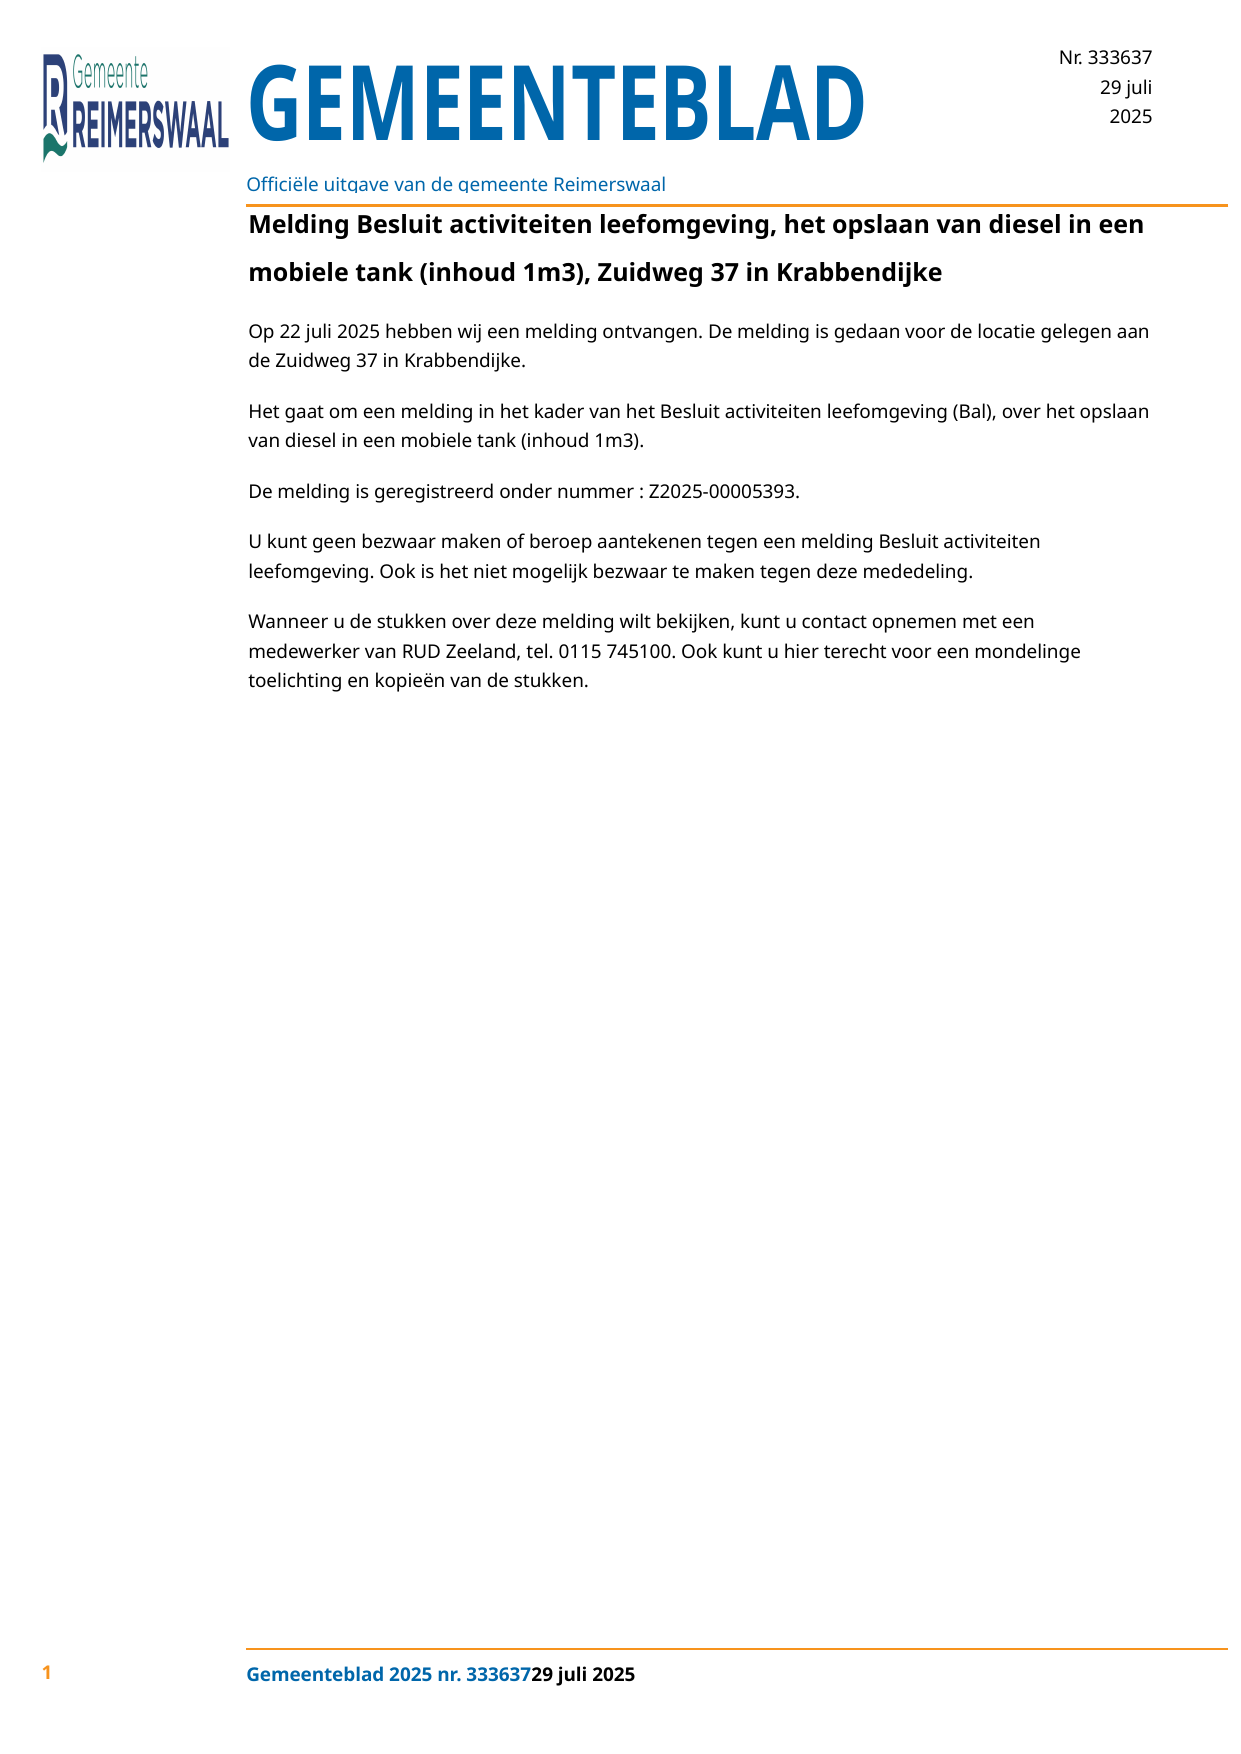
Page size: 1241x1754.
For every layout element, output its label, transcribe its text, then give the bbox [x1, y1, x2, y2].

picture [41, 47, 231, 172]
text Het gaat om een melding in het kader van het Besluit activiteiten leefomgeving (Bal), over het opslaan van diesel in een mobiele tank (inhoud 1m3). [248, 398, 1152, 453]
text U kunt geen bezwaar maken of beroep aantekenen tegen een melding Besluit activiteiten leefomgeving. Ook is het niet mogelijk bezwaar te maken tegen deze mededeling. [248, 528, 1152, 584]
text Melding Besluit activiteiten leefomgeving, het opslaan van diesel in een mobiele tank (inhoud 1m3), Zuidweg 37 in Krabbendijke [248, 207, 1152, 288]
text Op 22 juli 2025 hebben wij een melding ontvangen. De melding is gedaan voor de locatie gelegen aan de Zuidweg 37 in Krabbendijke. [248, 318, 1152, 373]
text Wanneer u de stukken over deze melding wilt bekijken, kunt u contact opnemen met een medewerker van RUD Zeeland, tel. 0115 745100. Ook kunt u hier terecht voor een mondelinge toelichting en kopieën van de stukken. [248, 608, 1152, 693]
text De melding is geregistreerd onder nummer : Z2025-00005393. [248, 478, 1152, 504]
